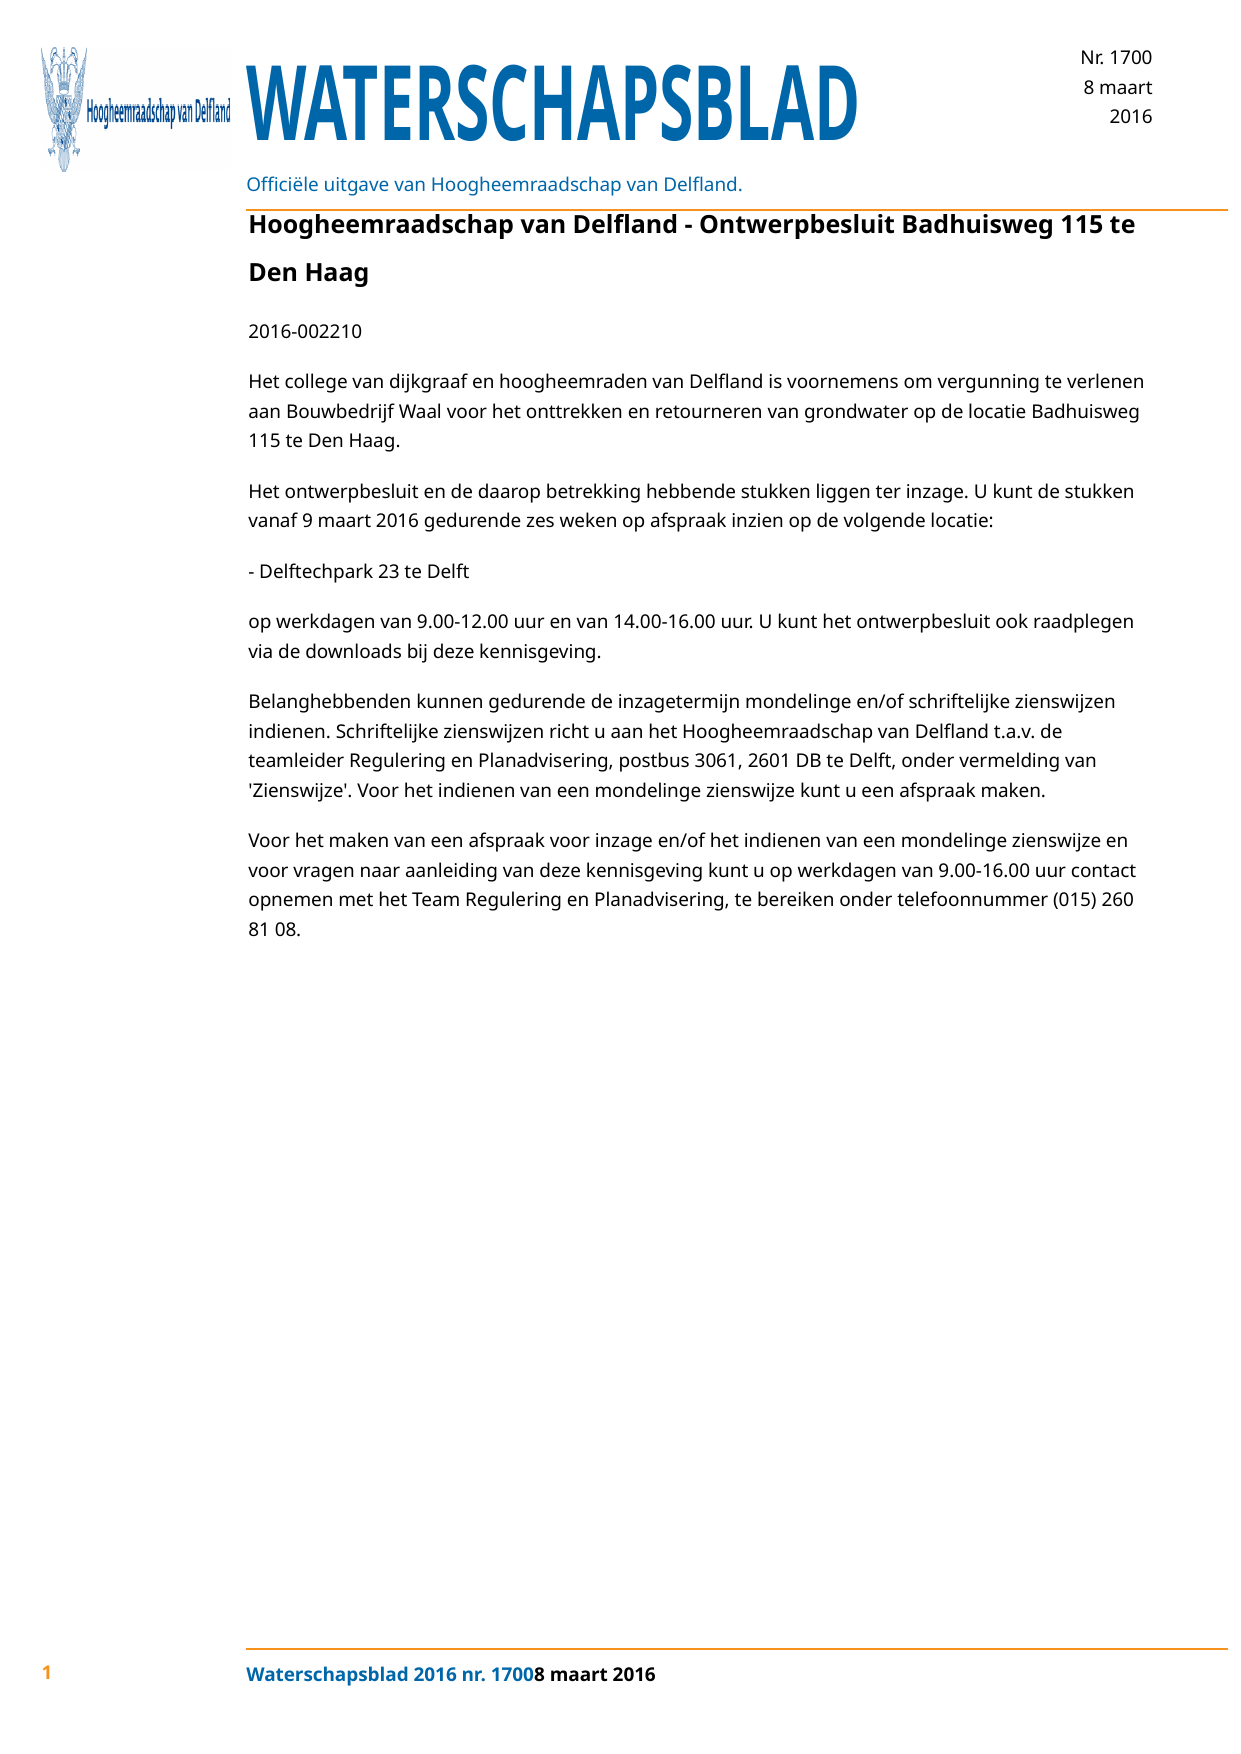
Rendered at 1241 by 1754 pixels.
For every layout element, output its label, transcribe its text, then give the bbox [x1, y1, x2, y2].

text op werkdagen van 9.00-12.00 uur en van 14.00-16.00 uur. U kunt het ontwerpbesluit ook raadplegen via de downloads bij deze kennisgeving. [248, 608, 1152, 664]
text Hoogheemraadschap van Delfland - Ontwerpbesluit Badhuisweg 115 te Den Haag [248, 211, 1152, 288]
text Belanghebbenden kunnen gedurende de inzagetermijn mondelinge en/of schriftelijke zienswijzen indienen. Schriftelijke zienswijzen richt u aan het Hoogheemraadschap van Delfland t.a.v. de teamleider Regulering en Planadvisering, postbus 3061, 2601 DB te Delft, onder vermelding van 'Zienswijze'. Voor het indienen van een mondelinge zienswijze kunt u een afspraak maken. [248, 688, 1152, 803]
text Voor het maken van een afspraak voor inzage en/of het indienen van een mondelinge zienswijze en voor vragen naar aanleiding van deze kennisgeving kunt u op werkdagen van 9.00-16.00 uur contact opnemen met het Team Regulering en Planadvisering, te bereiken onder telefoonnummer (015) 260 81 08. [248, 827, 1152, 942]
text 2016-002210 [248, 318, 1152, 344]
text Het ontwerpbesluit en de daarop betrekking hebbende stukken liggen ter inzage. U kunt de stukken vanaf 9 maart 2016 gedurende zes weken op afspraak inzien op de volgende locatie: [248, 478, 1152, 533]
text - Delftechpark 23 te Delft [248, 558, 1152, 584]
text Het college van dijkgraaf en hoogheemraden van Delfland is voornemens om vergunning te verlenen aan Bouwbedrijf Waal voor het onttrekken en retourneren van grondwater op de locatie Badhuisweg 115 te Den Haag. [248, 368, 1152, 453]
picture [41, 47, 231, 172]
